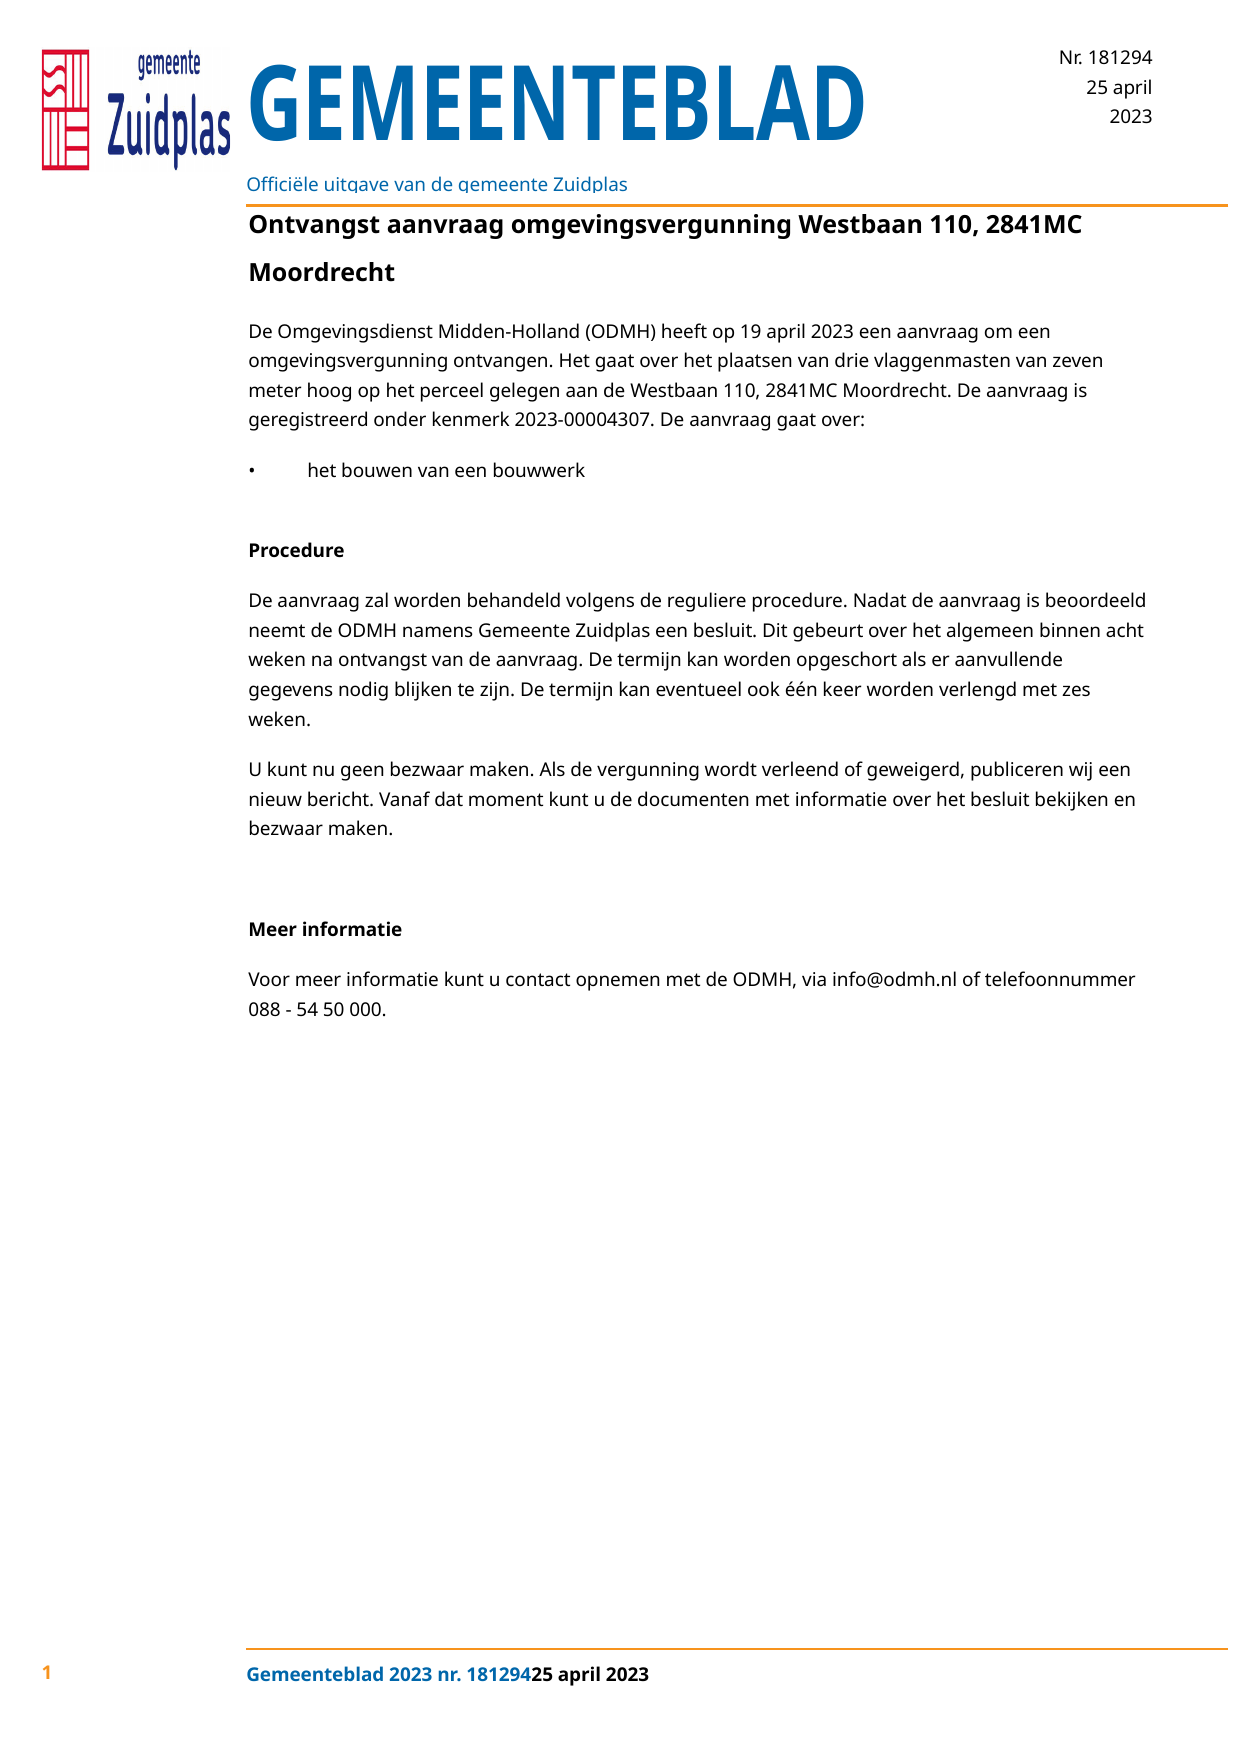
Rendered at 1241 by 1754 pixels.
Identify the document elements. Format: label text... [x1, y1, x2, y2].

text U kunt nu geen bezwaar maken. Als de vergunning wordt verleend of geweigerd, publiceren wij een nieuw bericht. Vanaf dat moment kunt u de documenten met informatie over het besluit bekijken en bezwaar maken. [248, 756, 1152, 841]
picture [41, 47, 231, 172]
text De Omgevingsdienst Midden-Holland (ODMH) heeft op 19 april 2023 een aanvraag om een omgevingsvergunning ontvangen. Het gaat over het plaatsen van drie vlaggenmasten van zeven meter hoog op het perceel gelegen aan de Westbaan 110, 2841MC Moordrecht. De aanvraag is geregistreerd onder kenmerk 2023-00004307. De aanvraag gaat over: [248, 318, 1152, 432]
list het bouwen van een bouwwerk [248, 457, 1152, 483]
text Meer informatie [248, 916, 1152, 942]
text De aanvraag zal worden behandeld volgens de reguliere procedure. Nadat de aanvraag is beoordeeld neemt de ODMH namens Gemeente Zuidplas een besluit. Dit gebeurt over het algemeen binnen acht weken na ontvangst van de aanvraag. De termijn kan worden opgeschort als er aanvullende gegevens nodig blijken te zijn. De termijn kan eventueel ook één keer worden verlengd met zes weken. [248, 587, 1152, 732]
text Procedure [248, 537, 1152, 563]
text Ontvangst aanvraag omgevingsvergunning Westbaan 110, 2841MC Moordrecht [248, 207, 1152, 288]
text Voor meer informatie kunt u contact opnemen met de ODMH, via info@odmh.nl of telefoonnummer 088 - 54 50 000. [248, 967, 1152, 1022]
